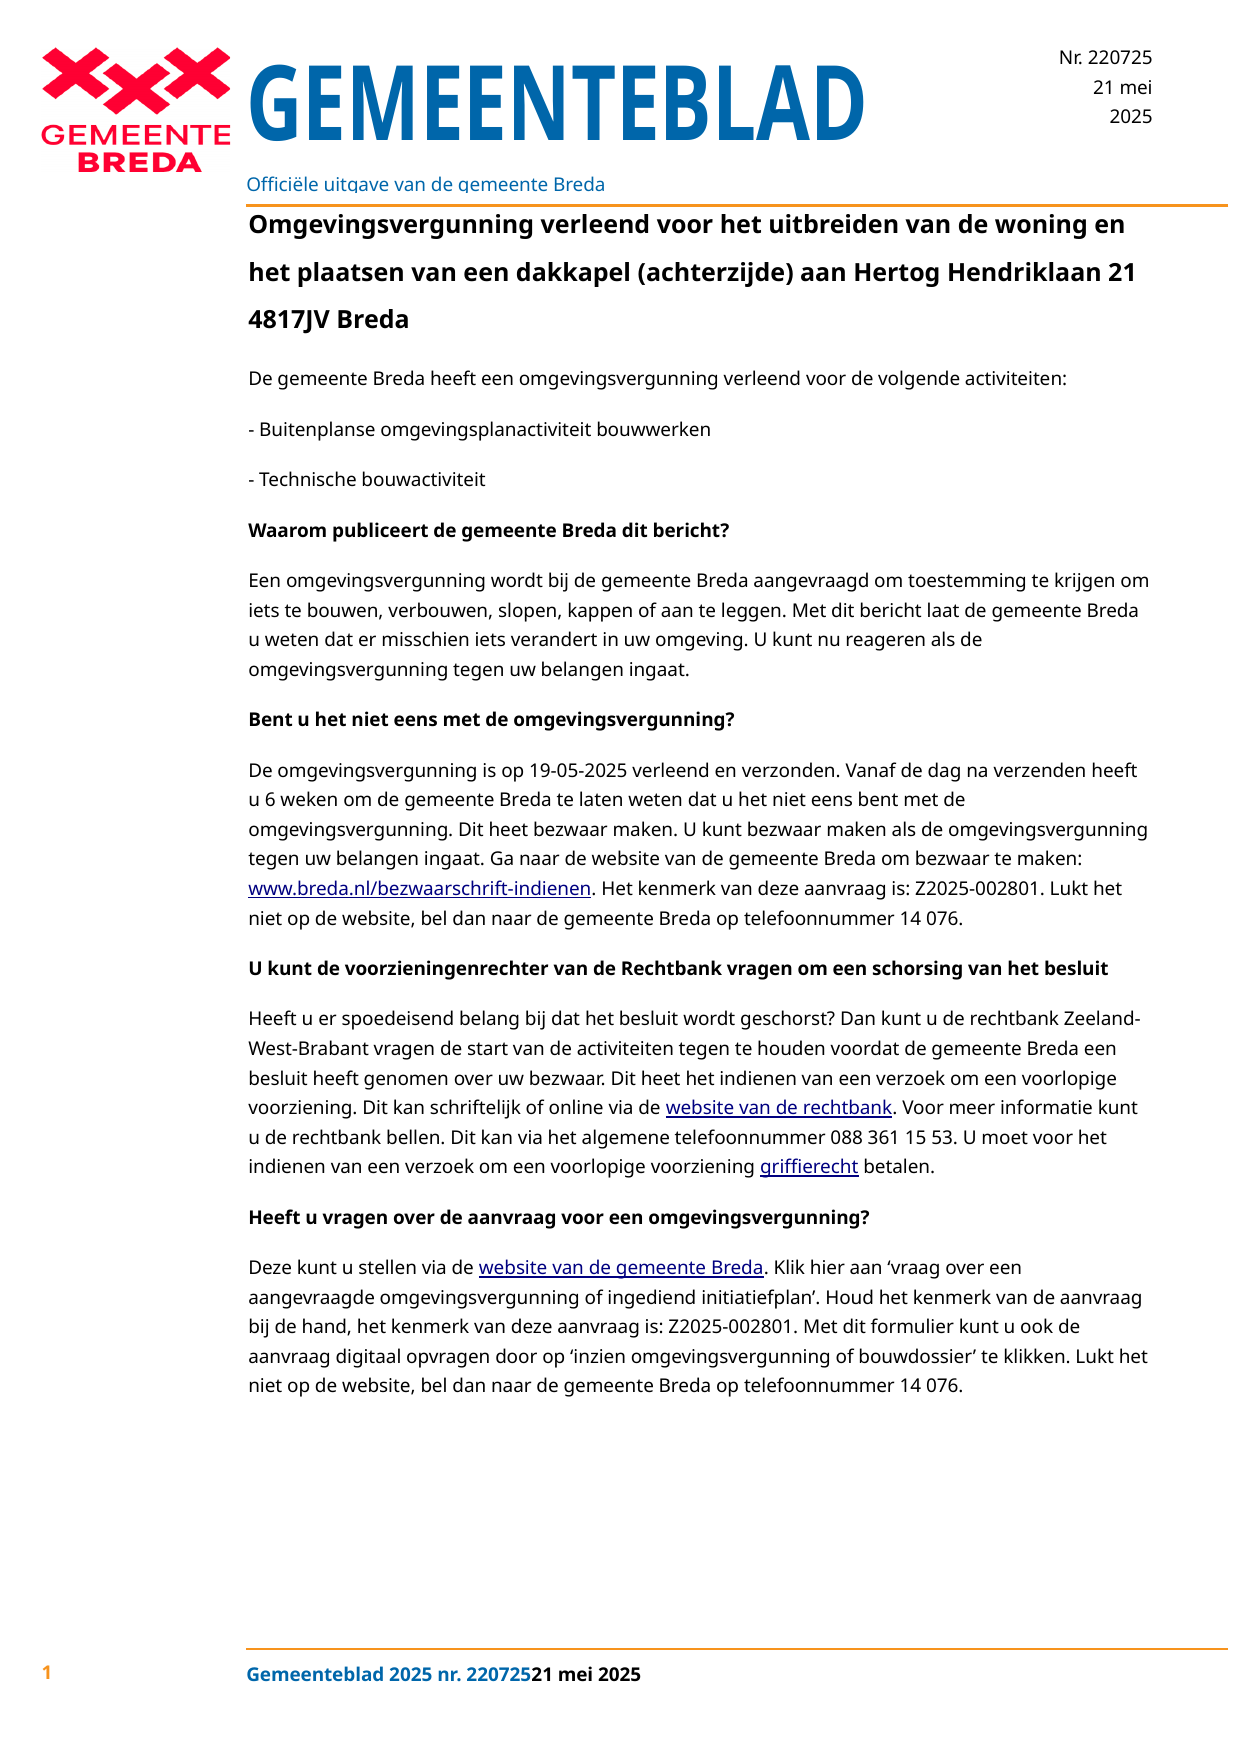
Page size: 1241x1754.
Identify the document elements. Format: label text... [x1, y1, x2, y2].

text Heeft u vragen over de aanvraag voor een omgevingsvergunning? [248, 1204, 1152, 1229]
text - Technische bouwactiviteit [248, 466, 1152, 492]
text U kunt de voorzieningenrechter van de Rechtbank vragen om een schorsing van het besluit [248, 955, 1152, 981]
text Bent u het niet eens met de omgevingsvergunning? [248, 706, 1152, 732]
text De omgevingsvergunning is op 19-05-2025 verleend en verzonden. Vanaf de dag na verzenden heeft u 6 weken om de gemeente Breda te laten weten dat u het niet eens bent met de omgevingsvergunning. Dit heet bezwaar maken. U kunt bezwaar maken als de omgevingsvergunning tegen uw belangen ingaat. Ga naar de website van de gemeente Breda om bezwaar te maken: www.breda.nl/bezwaarschrift-indienen. Het kenmerk van deze aanvraag is: Z2025-002801. Lukt het niet op de website, bel dan naar de gemeente Breda op telefoonnummer 14 076. [248, 757, 1152, 930]
picture [41, 47, 231, 172]
text De gemeente Breda heeft een omgevingsvergunning verleend voor de volgende activiteiten: [248, 366, 1152, 391]
text - Buitenplanse omgevingsplanactiviteit bouwwerken [248, 416, 1152, 442]
text Heeft u er spoedeisend belang bij dat het besluit wordt geschorst? Dan kunt u de rechtbank Zeeland-West-Brabant vragen de start van de activiteiten tegen te houden voordat de gemeente Breda een besluit heeft genomen over uw bezwaar. Dit heet het indienen van een verzoek om een voorlopige voorziening. Dit kan schriftelijk of online via de website van de rechtbank. Voor meer informatie kunt u de rechtbank bellen. Dit kan via het algemene telefoonnummer 088 361 15 53. U moet voor het indienen van een verzoek om een voorlopige voorziening griffierecht betalen. [248, 1006, 1152, 1179]
text Deze kunt u stellen via de website van de gemeente Breda. Klik hier aan ‘vraag over een aangevraagde omgevingsvergunning of ingediend initiatiefplan’. Houd het kenmerk van de aanvraag bij de hand, het kenmerk van deze aanvraag is: Z2025-002801. Met dit formulier kunt u ook de aanvraag digitaal opvragen door op ‘inzien omgevingsvergunning of bouwdossier’ te klikken. Lukt het niet op de website, bel dan naar de gemeente Breda op telefoonnummer 14 076. [248, 1254, 1152, 1398]
text Waarom publiceert de gemeente Breda dit bericht? [248, 517, 1152, 542]
text Een omgevingsvergunning wordt bij de gemeente Breda aangevraagd om toestemming te krijgen om iets te bouwen, verbouwen, slopen, kappen of aan te leggen. Met dit bericht laat de gemeente Breda u weten dat er misschien iets verandert in uw omgeving. U kunt nu reageren als de omgevingsvergunning tegen uw belangen ingaat. [248, 567, 1152, 682]
text Omgevingsvergunning verleend voor het uitbreiden van de woning en het plaatsen van een dakkapel (achterzijde) aan Hertog Hendriklaan 21 4817JV Breda [248, 207, 1152, 336]
